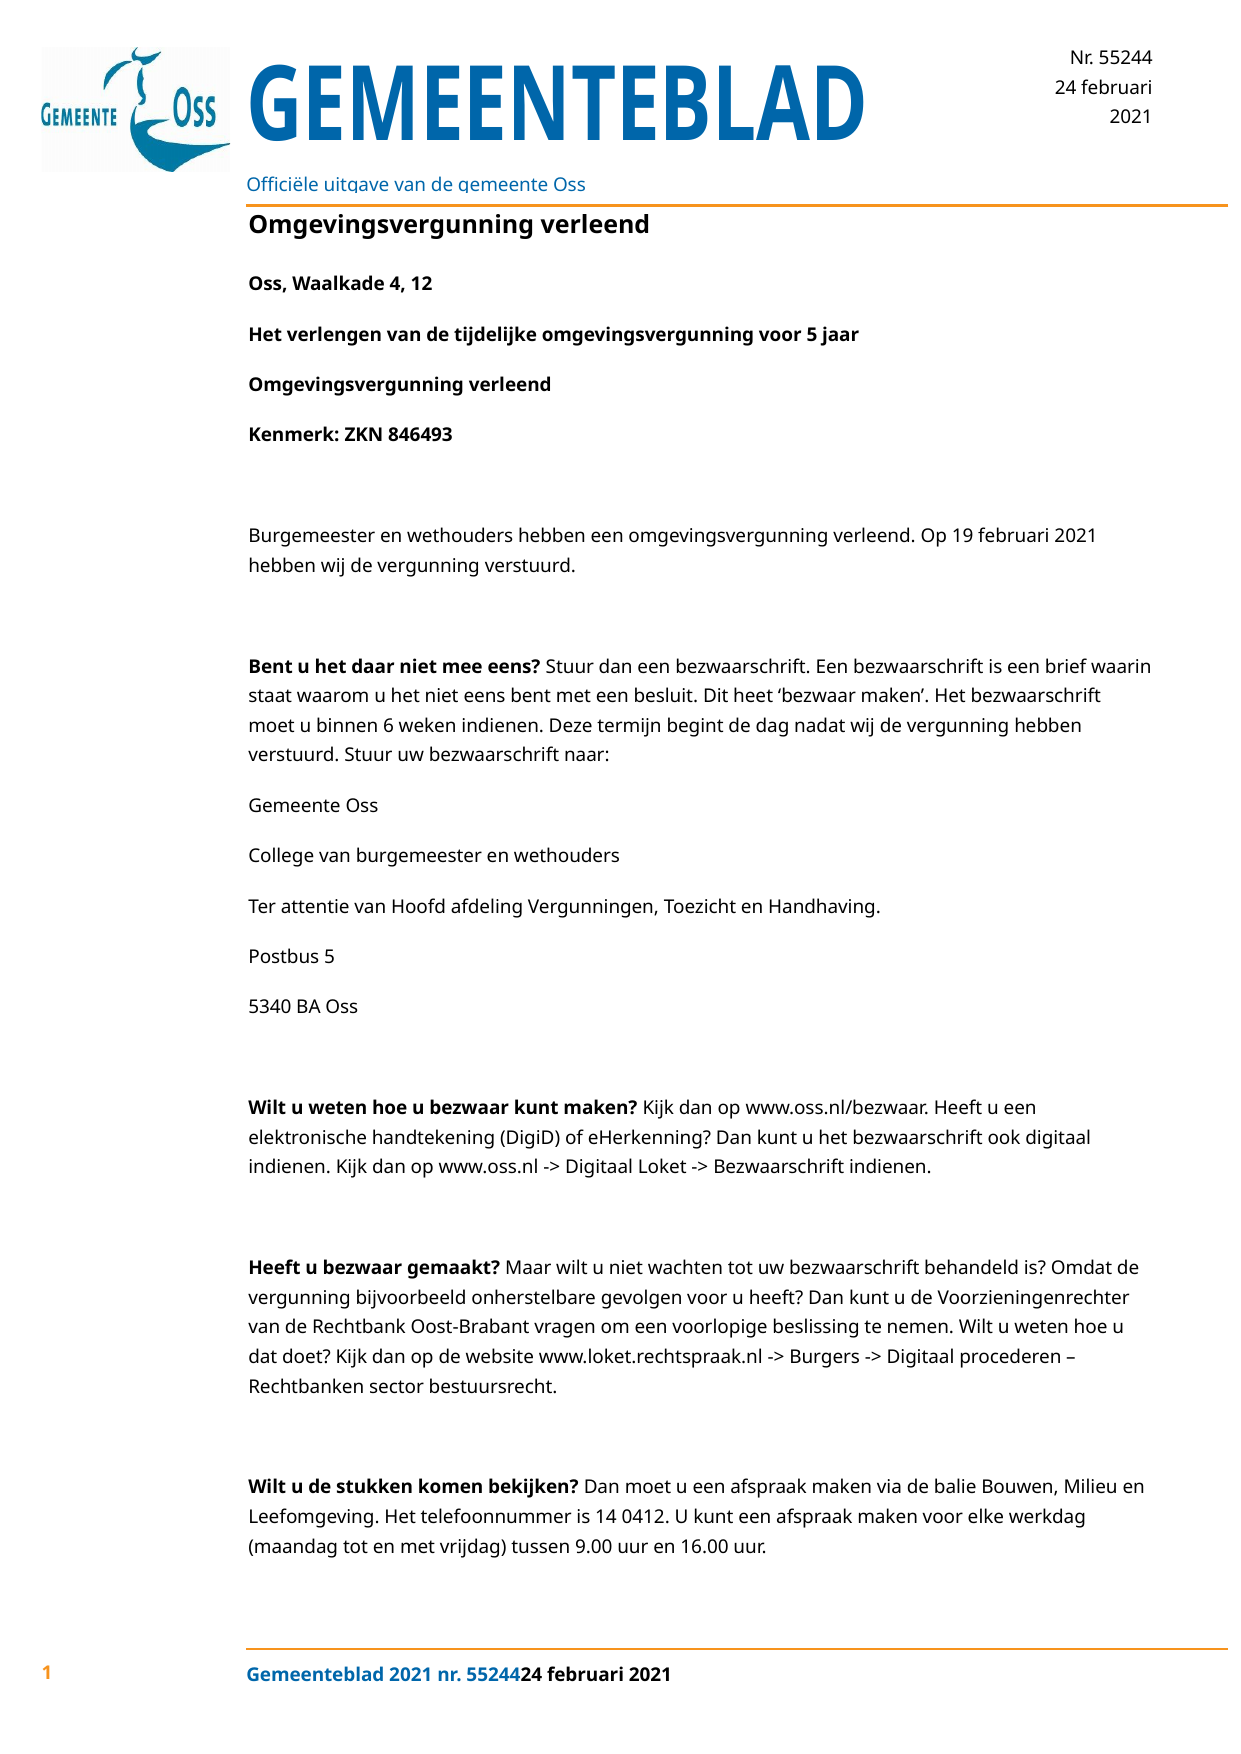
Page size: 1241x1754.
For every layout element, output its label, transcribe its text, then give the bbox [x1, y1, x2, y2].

text Omgevingsvergunning verleend [248, 371, 1152, 397]
text Kenmerk: ZKN 846493 [248, 422, 1152, 447]
text Ter attentie van Hoofd afdeling Vergunningen, Toezicht en Handhaving. [248, 893, 1152, 918]
text College van burgemeester en wethouders [248, 842, 1152, 868]
text Gemeente Oss [248, 792, 1152, 818]
text 5340 BA Oss [248, 994, 1152, 1019]
text Wilt u de stukken komen bekijken? Dan moet u een afspraak maken via de balie Bouwen, Milieu en Leefomgeving. Het telefoonnummer is 14 0412. U kunt een afspraak maken voor elke werkdag (maandag tot en met vrijdag) tussen 9.00 uur en 16.00 uur. [248, 1474, 1152, 1558]
text Oss, Waalkade 4, 12 [248, 270, 1152, 296]
text Heeft u bezwaar gemaakt? Maar wilt u niet wachten tot uw bezwaarschrift behandeld is? Omdat de vergunning bijvoorbeeld onherstelbare gevolgen voor u heeft? Dan kunt u de Voorzieningenrechter van de Rechtbank Oost-Brabant vragen om een voorlopige beslissing te nemen. Wilt u weten hoe u dat doet? Kijk dan op de website www.loket.rechtspraak.nl -> Burgers -> Digitaal procederen – Rechtbanken sector bestuursrecht. [248, 1254, 1152, 1398]
text Wilt u weten hoe u bezwaar kunt maken? Kijk dan op www.oss.nl/bezwaar. Heeft u een elektronische handtekening (DigiD) of eHerkenning? Dan kunt u het bezwaarschrift ook digitaal indienen. Kijk dan op www.oss.nl -> Digitaal Loket -> Bezwaarschrift indienen. [248, 1094, 1152, 1179]
picture [41, 47, 231, 172]
text Burgemeester en wethouders hebben een omgevingsvergunning verleend. Op 19 februari 2021 hebben wij de vergunning verstuurd. [248, 522, 1152, 578]
text Bent u het daar niet mee eens? Stuur dan een bezwaarschrift. Een bezwaarschrift is een brief waarin staat waarom u het niet eens bent met een besluit. Dit heet ‘bezwaar maken’. Het bezwaarschrift moet u binnen 6 weken indienen. Deze termijn begint de dag nadat wij de vergunning hebben verstuurd. Stuur uw bezwaarschrift naar: [248, 653, 1152, 767]
text Postbus 5 [248, 943, 1152, 969]
text Omgevingsvergunning verleend [248, 207, 1152, 241]
text Het verlengen van de tijdelijke omgevingsvergunning voor 5 jaar [248, 321, 1152, 346]
